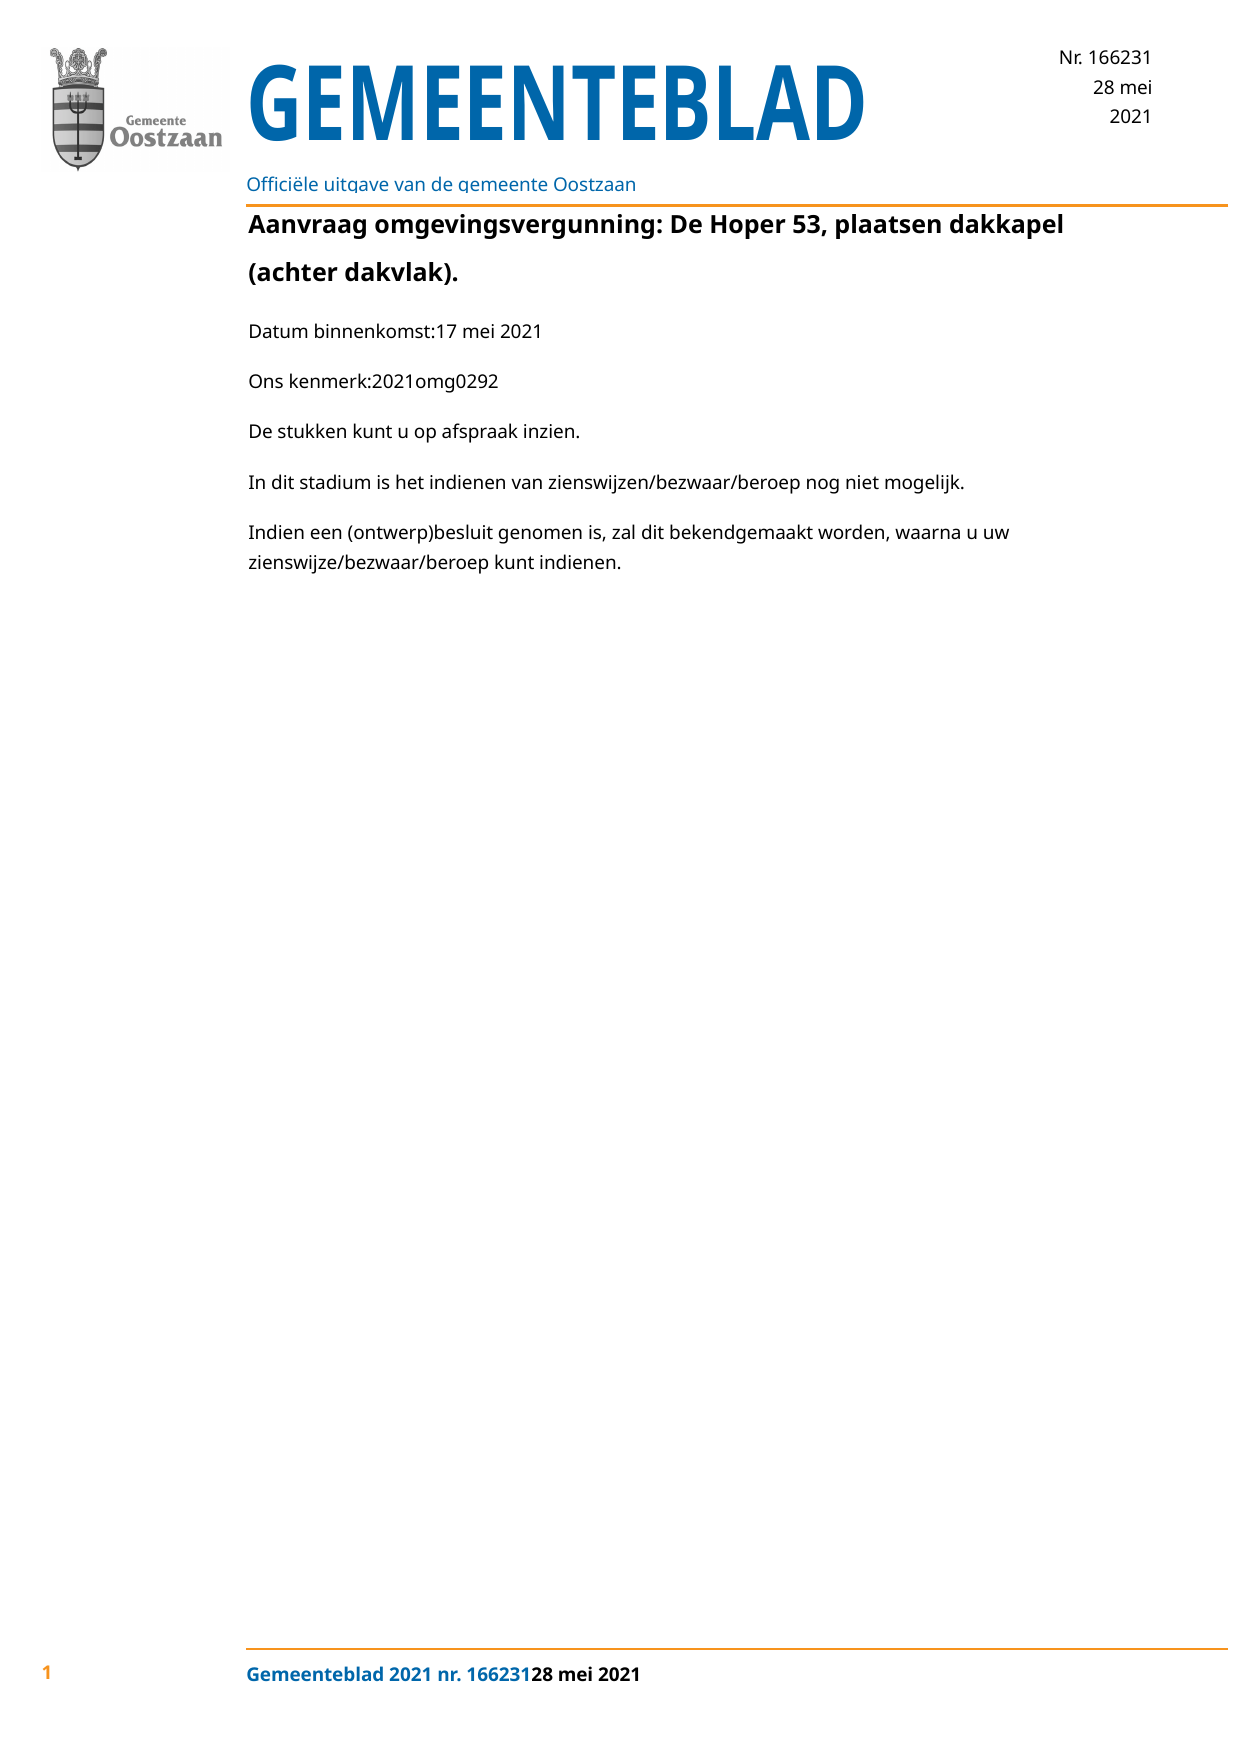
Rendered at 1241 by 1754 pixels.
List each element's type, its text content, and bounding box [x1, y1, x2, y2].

text Datum binnenkomst:17 mei 2021 [248, 318, 1152, 344]
picture [41, 47, 231, 172]
text De stukken kunt u op afspraak inzien. [248, 419, 1152, 444]
text Indien een (ontwerp)besluit genomen is, zal dit bekendgemaakt worden, waarna u uw zienswijze/bezwaar/beroep kunt indienen. [248, 519, 1152, 575]
text Ons kenmerk:2021omg0292 [248, 368, 1152, 394]
text Aanvraag omgevingsvergunning: De Hoper 53, plaatsen dakkapel (achter dakvlak). [248, 207, 1152, 288]
text In dit stadium is het indienen van zienswijzen/bezwaar/beroep nog niet mogelijk. [248, 469, 1152, 495]
